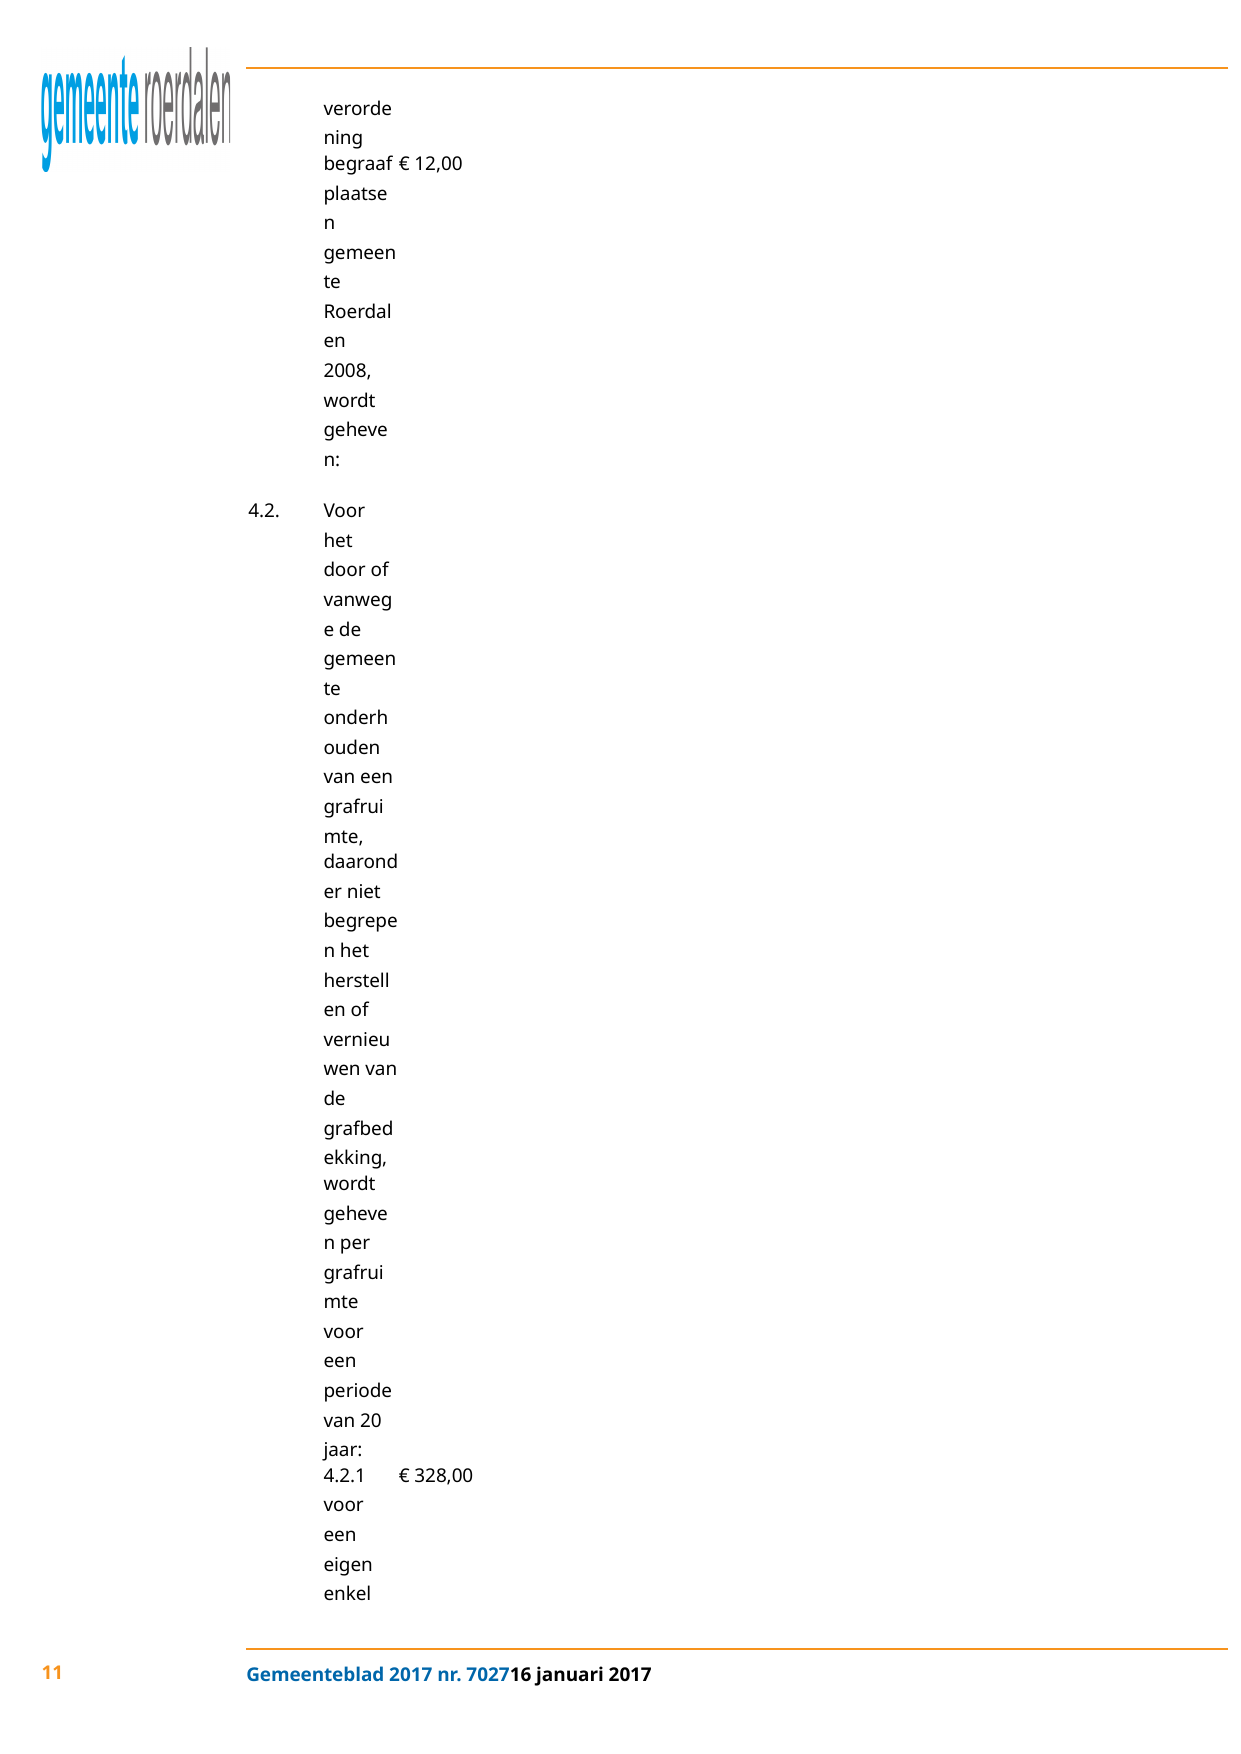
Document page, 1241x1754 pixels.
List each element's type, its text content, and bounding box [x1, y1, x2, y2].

table_cell daaronder niet begrepen het herstellen of vernieuwen van de grafbedekking, [323, 849, 398, 1170]
table_cell [399, 849, 474, 1170]
table_cell [248, 1170, 323, 1462]
table_cell [399, 472, 474, 497]
table_cell € 328,00 [399, 1462, 474, 1606]
table_cell wordt geheven per grafruimte voor een periode van 20 jaar: [323, 1170, 398, 1462]
picture [41, 47, 231, 172]
picture [41, 134, 48, 172]
table_cell [399, 1170, 474, 1462]
table_cell [248, 150, 323, 472]
table_cell 4.2.1 voor een eigen enkel [323, 1462, 398, 1606]
table_cell [399, 498, 474, 848]
table_cell [248, 849, 323, 1170]
table_cell [248, 1462, 323, 1606]
table_cell [248, 95, 323, 150]
table_cell € 12,00 [399, 150, 474, 472]
table_cell Voor het door of vanwege de gemeente onderhouden van een grafruimte, [323, 498, 398, 848]
table_cell [248, 472, 323, 497]
table_cell [399, 95, 474, 150]
table_cell 4.2. [248, 498, 323, 848]
table_cell begraafplaatsen gemeente Roerdalen 2008, wordt geheven: [323, 150, 398, 472]
table_cell verordening [323, 95, 398, 150]
table_cell [323, 472, 398, 497]
